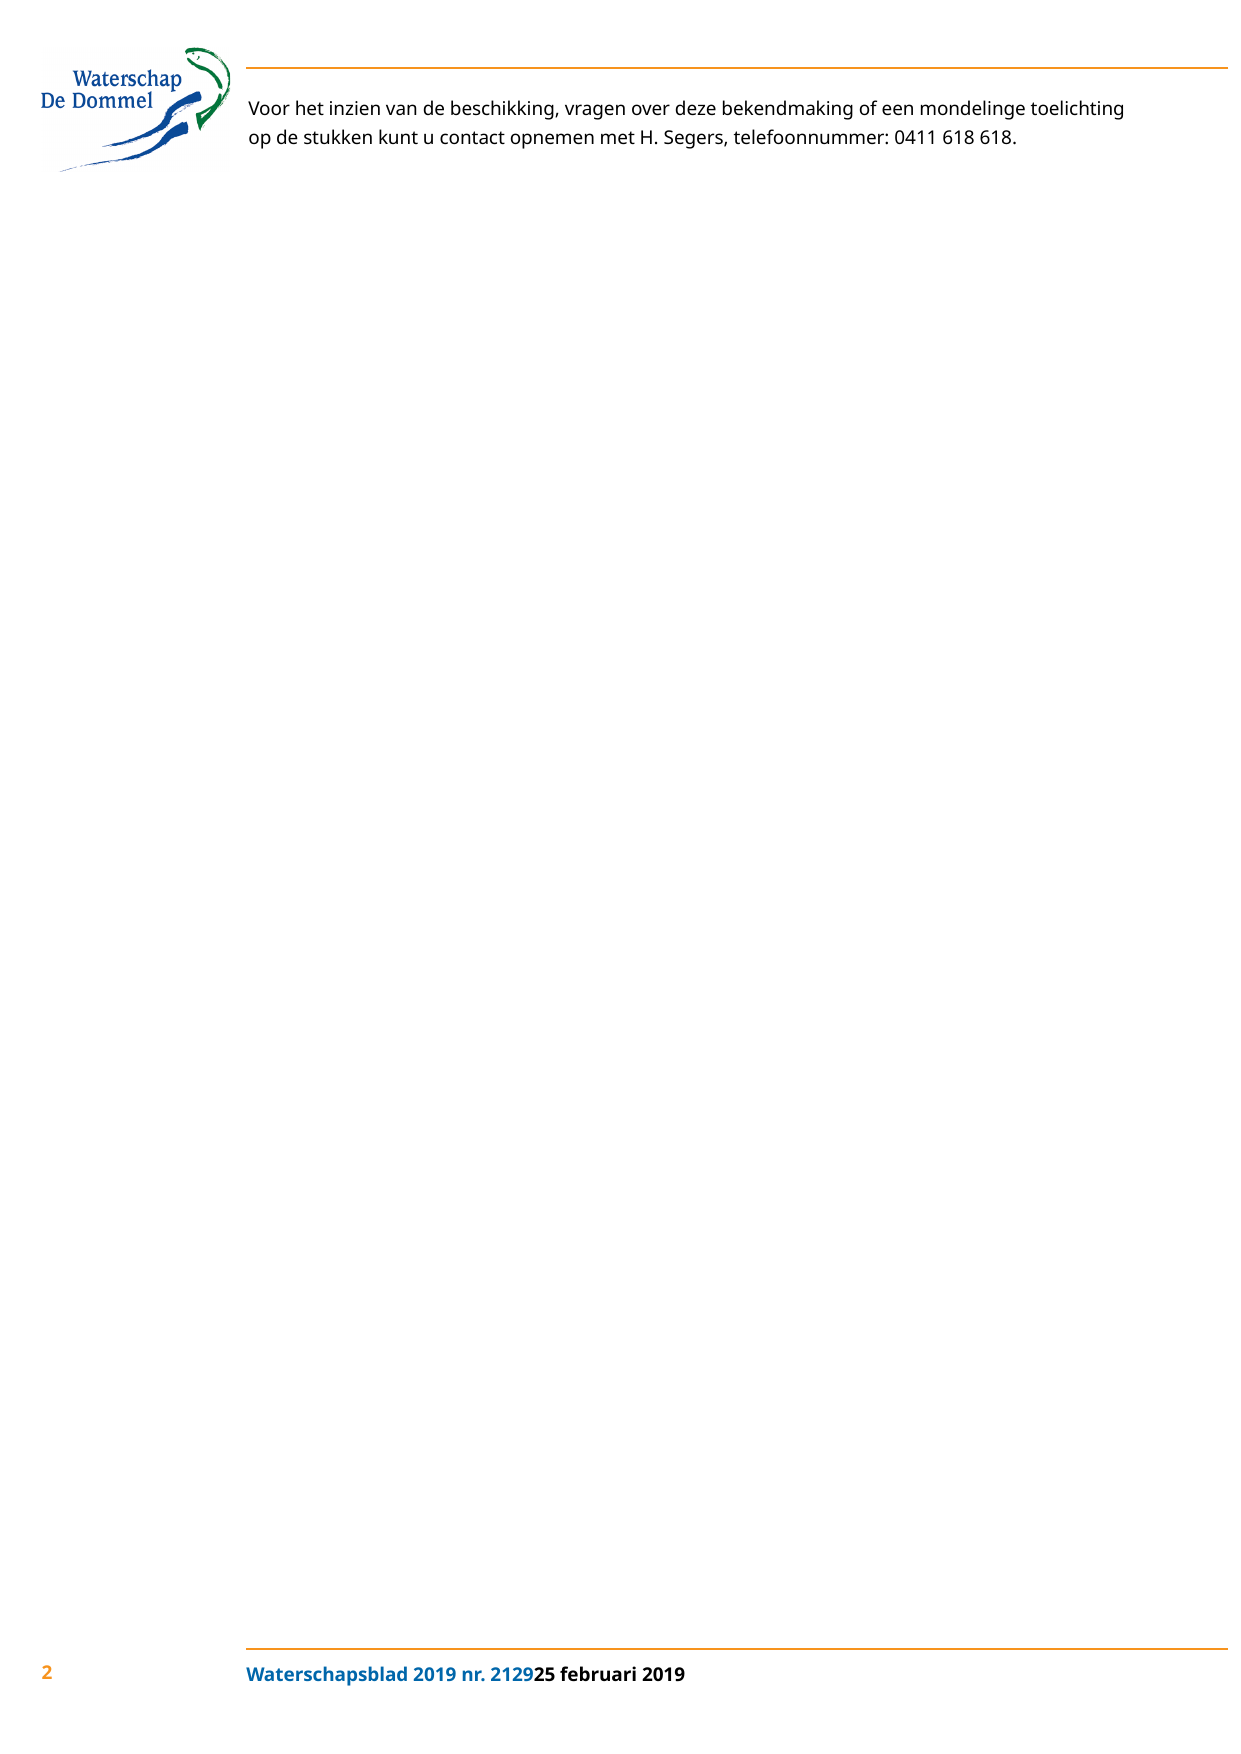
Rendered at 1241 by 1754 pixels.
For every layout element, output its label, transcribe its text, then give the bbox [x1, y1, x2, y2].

text Voor het inzien van de beschikking, vragen over deze bekendmaking of een mondelinge toelichting op de stukken kunt u contact opnemen met H. Segers, telefoonnummer: 0411 618 618. [248, 95, 1152, 150]
picture [41, 47, 231, 172]
